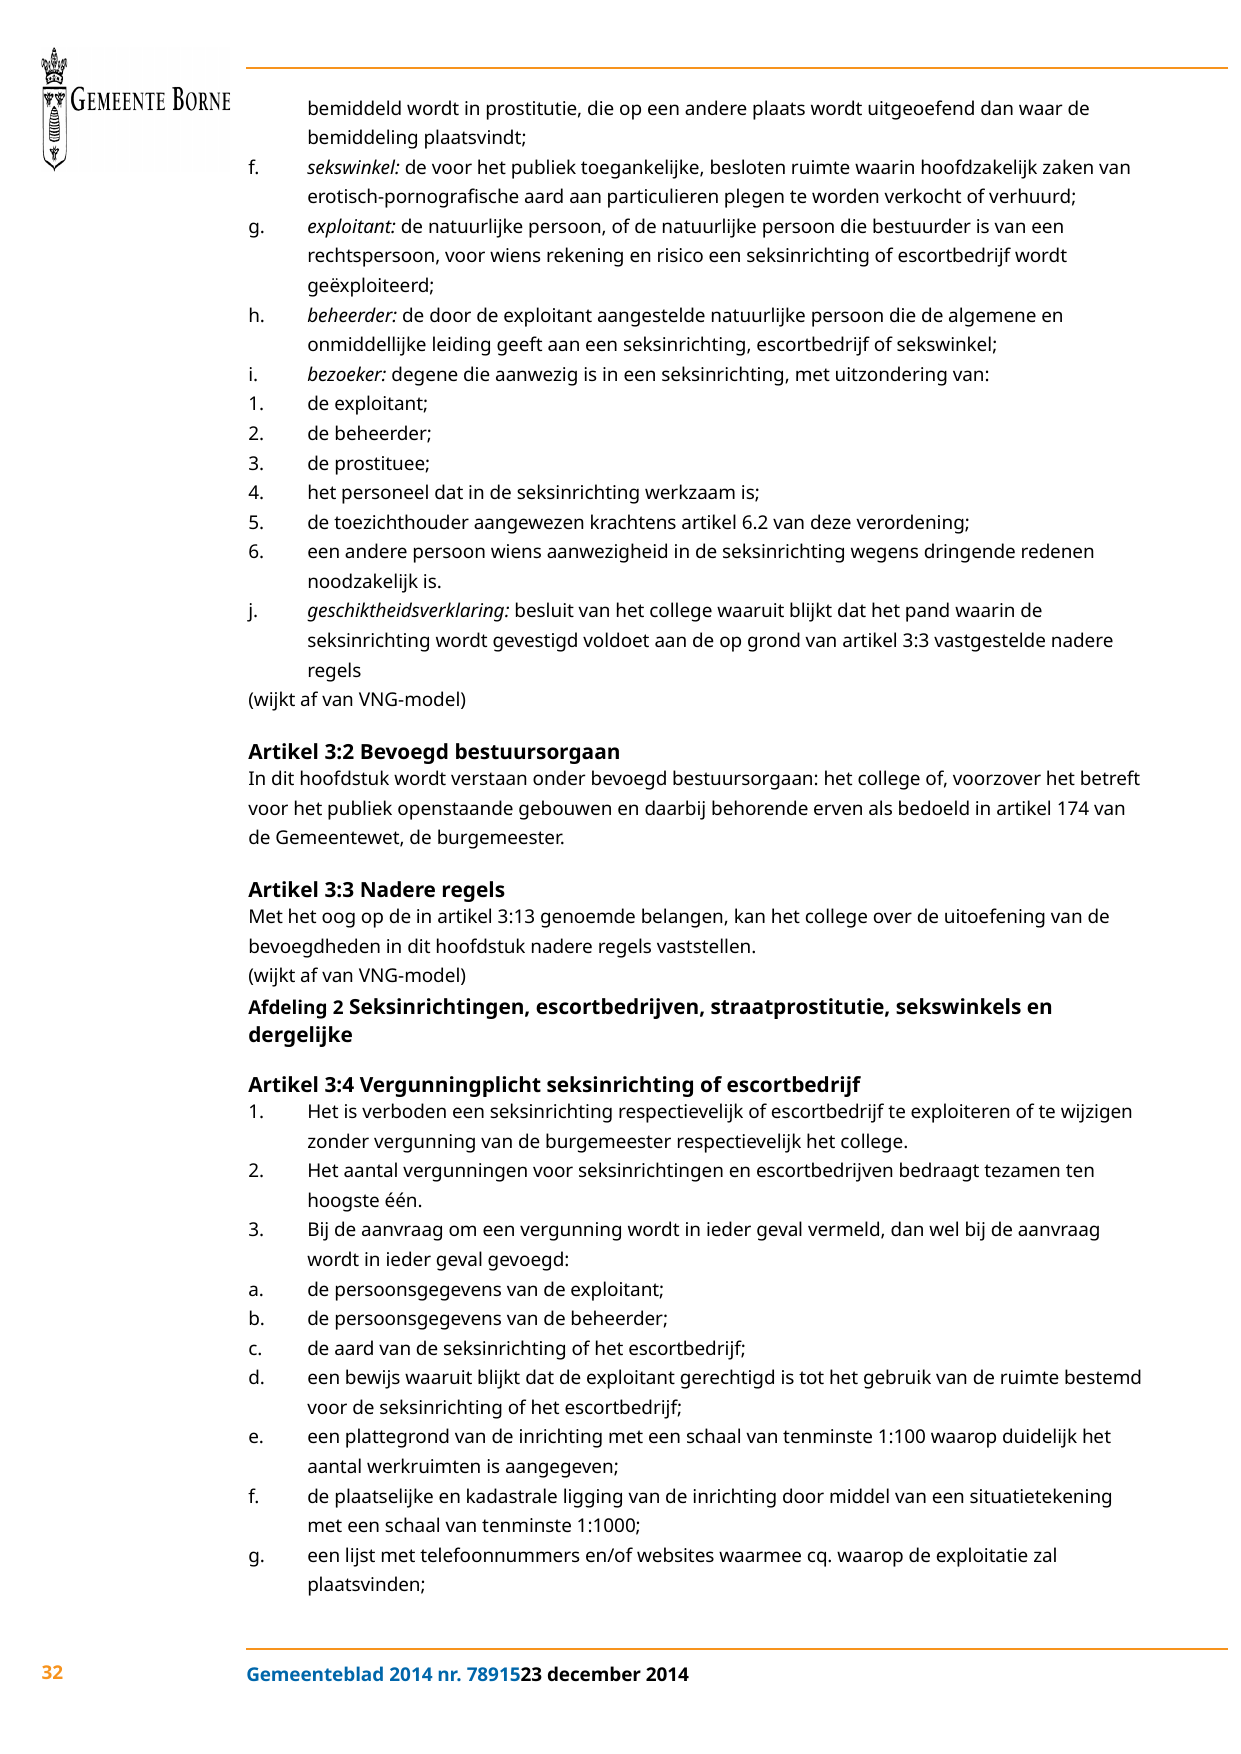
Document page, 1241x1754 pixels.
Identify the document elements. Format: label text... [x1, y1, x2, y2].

list het personeel dat in de seksinrichting werkzaam is; [248, 479, 1152, 505]
text Artikel 3:4 Vergunningplicht seksinrichting of escortbedrijf [248, 1070, 1152, 1098]
list bezoeker: degene die aanwezig is in een seksinrichting, met uitzondering van: [248, 361, 1152, 387]
list een lijst met telefoonnummers en/of websites waarmee cq. waarop de exploitatie zal plaatsvinden; [248, 1542, 1152, 1597]
list de beheerder; [248, 420, 1152, 446]
text Met het oog op de in artikel 3:13 genoemde belangen, kan het college over de uitoefening van de bevoegdheden in dit hoofdstuk nadere regels vaststellen. [248, 903, 1152, 959]
text In dit hoofdstuk wordt verstaan onder bevoegd bestuursorgaan: het college of, voorzover het betreft voor het publiek openstaande gebouwen en daarbij behorende erven als bedoeld in artikel 174 van de Gemeentewet, de burgemeester. [248, 765, 1152, 850]
text (wijkt af van VNG-model) [248, 962, 1152, 988]
list een andere persoon wiens aanwezigheid in de seksinrichting wegens dringende redenen noodzakelijk is. [248, 538, 1152, 594]
list de toezichthouder aangewezen krachtens artikel 6.2 van deze verordening; [248, 509, 1152, 535]
text Artikel 3:3 Nadere regels [248, 875, 1152, 903]
list een bewijs waaruit blijkt dat de exploitant gerechtigd is tot het gebruik van de ruimte bestemd voor de seksinrichting of het escortbedrijf; [248, 1364, 1152, 1420]
list Het is verboden een seksinrichting respectievelijk of escortbedrijf te exploiteren of te wijzigen zonder vergunning van de burgemeester respectievelijk het college. [248, 1098, 1152, 1153]
list geschiktheidsverklaring: besluit van het college waaruit blijkt dat het pand waarin de seksinrichting wordt gevestigd voldoet aan de op grond van artikel 3:3 vastgestelde nadere regels [248, 598, 1152, 683]
list Bij de aanvraag om een vergunning wordt in ieder geval vermeld, dan wel bij de aanvraag wordt in ieder geval gevoegd: [248, 1217, 1152, 1272]
list de prostituee; [248, 450, 1152, 476]
list de aard van de seksinrichting of het escortbedrijf; [248, 1335, 1152, 1361]
list sekswinkel: de voor het publiek toegankelijke, besloten ruimte waarin hoofdzakelijk zaken van erotisch-pornografische aard aan particulieren plegen te worden verkocht of verhuurd; [248, 154, 1152, 209]
text Artikel 3:2 Bevoegd bestuursorgaan [248, 737, 1152, 765]
list de persoonsgegevens van de beheerder; [248, 1305, 1152, 1331]
text (wijkt af van VNG-model) [248, 686, 1152, 712]
list de persoonsgegevens van de exploitant; [248, 1276, 1152, 1301]
list de exploitant; [248, 391, 1152, 416]
list exploitant: de natuurlijke persoon, of de natuurlijke persoon die bestuurder is van een rechtspersoon, voor wiens rekening en risico een seksinrichting of escortbedrijf wordt geëxploiteerd; [248, 213, 1152, 298]
list bemiddeld wordt in prostitutie, die op een andere plaats wordt uitgeoefend dan waar de bemiddeling plaatsvindt; [248, 95, 1152, 150]
text Afdeling 2 Seksinrichtingen, escortbedrijven, straatprostitutie, sekswinkels en dergelijke [248, 992, 1152, 1049]
list de plaatselijke en kadastrale ligging van de inrichting door middel van een situatietekening met een schaal van tenminste 1:1000; [248, 1483, 1152, 1538]
list Het aantal vergunningen voor seksinrichtingen en escortbedrijven bedraagt tezamen ten hoogste één. [248, 1157, 1152, 1213]
picture [41, 47, 231, 172]
list beheerder: de door de exploitant aangestelde natuurlijke persoon die de algemene en onmiddellijke leiding geeft aan een seksinrichting, escortbedrijf of sekswinkel; [248, 302, 1152, 357]
list een plattegrond van de inrichting met een schaal van tenminste 1:100 waarop duidelijk het aantal werkruimten is aangegeven; [248, 1424, 1152, 1479]
